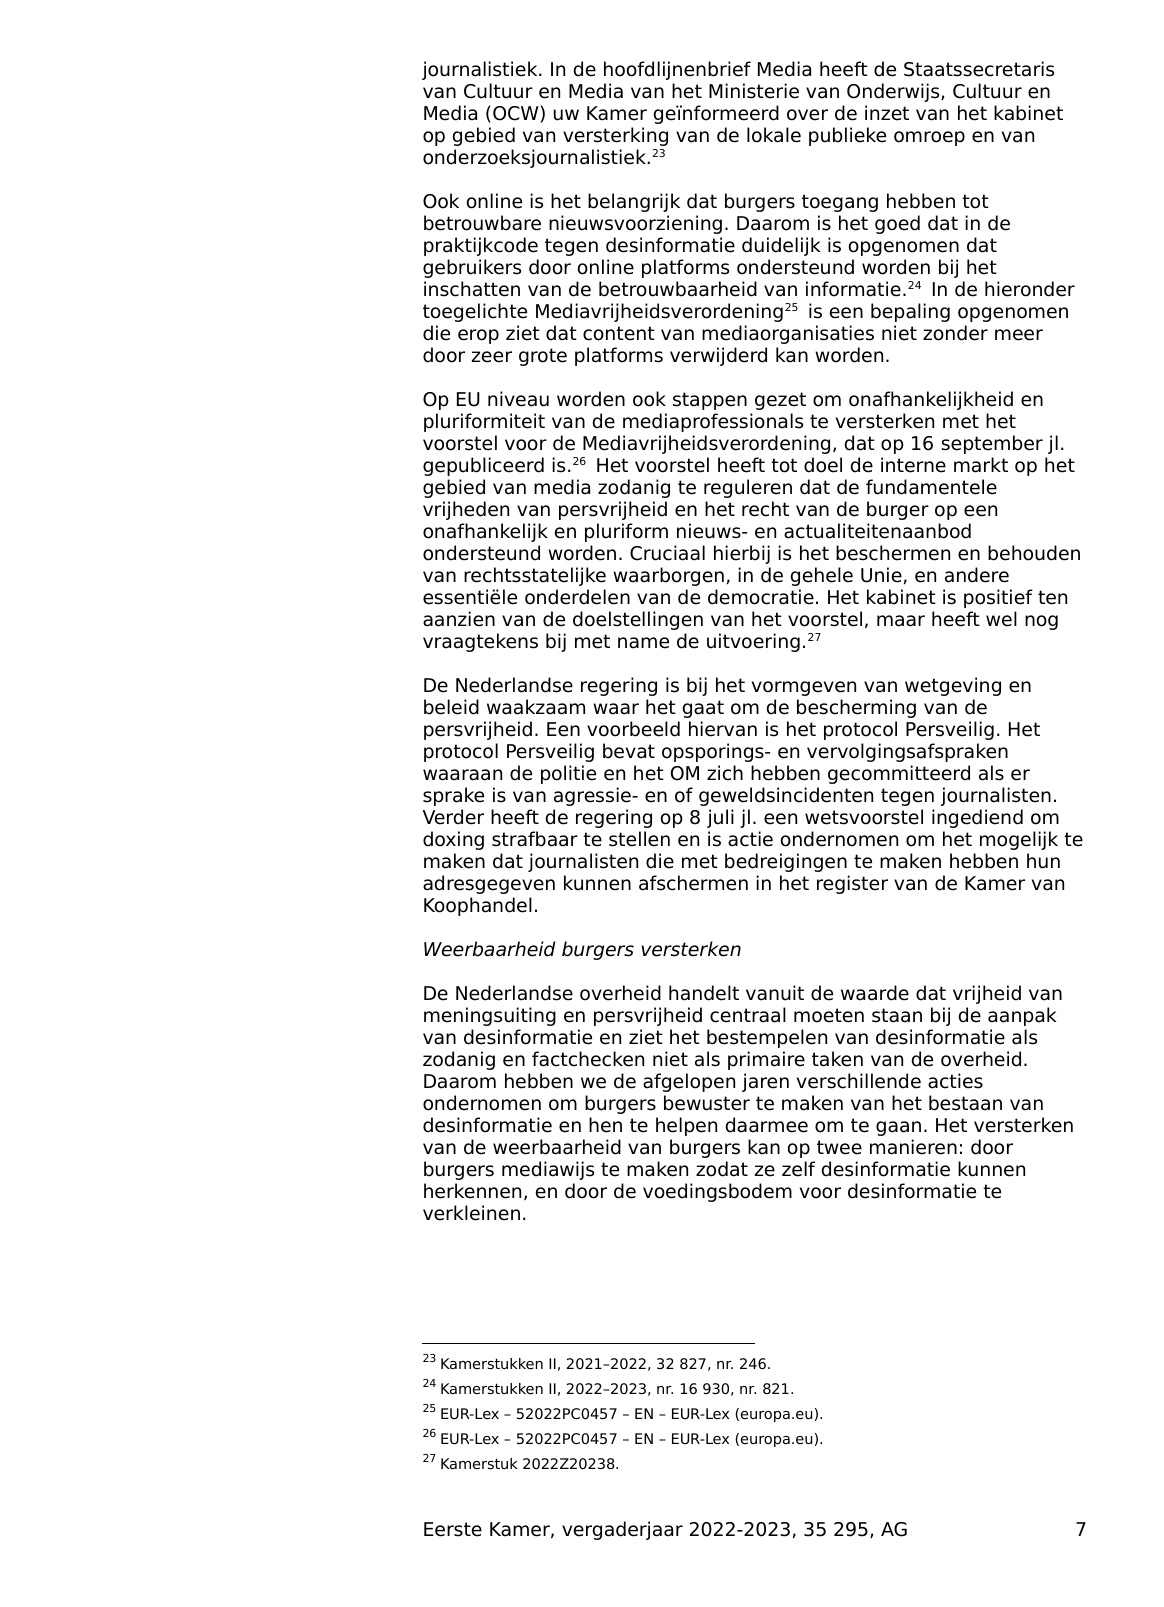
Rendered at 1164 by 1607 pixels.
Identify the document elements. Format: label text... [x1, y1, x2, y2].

text journalistiek. In de hoofdlijnenbrief Media heeft de Staatssecretaris van Cultuur en Media van het Ministerie van Onderwijs, Cultuur en Media (OCW) uw Kamer geïnformeerd over de inzet van het kabinet op gebied van versterking van de lokale publieke omroep en van onderzoeksjournalistiek. [422, 59, 1087, 169]
subtitle Weerbaarheid burgers versterken [422, 939, 1087, 961]
text De Nederlandse overheid handelt vanuit de waarde dat vrijheid van meningsuiting en persvrijheid centraal moeten staan bij de aanpak van desinformatie en ziet het bestempelen van desinformatie als zodanig en factchecken niet als primaire taken van de overheid. Daarom hebben we de afgelopen jaren verschillende acties ondernomen om burgers bewuster te maken van het bestaan van desinformatie en hen te helpen daarmee om te gaan. Het versterken van de weerbaarheid van burgers kan op twee manieren: door burgers mediawijs te maken zodat ze zelf desinformatie kunnen herkennen, en door de voedingsbodem voor desinformatie te verkleinen. [422, 983, 1087, 1225]
text Kamerstukken II, 2022–2023, nr. 16 930, nr. 821. [422, 1377, 1087, 1399]
text EUR-Lex – 52022PC0457 – EN – EUR-Lex (europa.eu). [422, 1427, 1087, 1449]
text EUR-Lex – 52022PC0457 – EN – EUR-Lex (europa.eu). [422, 1402, 1087, 1424]
text De Nederlandse regering is bij het vormgeven van wetgeving en beleid waakzaam waar het gaat om de bescherming van de persvrijheid. Een voorbeeld hiervan is het protocol Persveilig. Het protocol Persveilig bevat opsporings- en vervolgingsafspraken waaraan de politie en het OM zich hebben gecommitteerd als er sprake is van agressie- en of geweldsincidenten tegen journalisten. Verder heeft de regering op 8 juli jl. een wetsvoorstel ingediend om doxing strafbaar te stellen en is actie ondernomen om het mogelijk te maken dat journalisten die met bedreigingen te maken hebben hun adresgegeven kunnen afschermen in het register van de Kamer van Koophandel. [422, 675, 1087, 917]
text Ook online is het belangrijk dat burgers toegang hebben tot betrouwbare nieuwsvoorziening. Daarom is het goed dat in de praktijkcode tegen desinformatie duidelijk is opgenomen dat gebruikers door online platforms ondersteund worden bij het inschatten van de betrouwbaarheid van informatie. In de hieronder toegelichte Mediavrijheidsverordening is een bepaling opgenomen die erop ziet dat content van mediaorganisaties niet zonder meer door zeer grote platforms verwijderd kan worden. [422, 191, 1087, 367]
text Op EU niveau worden ook stappen gezet om onafhankelijkheid en pluriformiteit van de mediaprofessionals te versterken met het voorstel voor de Mediavrijheidsverordening, dat op 16 september jl. gepubliceerd is. Het voorstel heeft tot doel de interne markt op het gebied van media zodanig te reguleren dat de fundamentele vrijheden van persvrijheid en het recht van de burger op een onafhankelijk en pluriform nieuws- en actualiteitenaanbod ondersteund worden. Cruciaal hierbij is het beschermen en behouden van rechtsstatelijke waarborgen, in de gehele Unie, en andere essentiële onderdelen van de democratie. Het kabinet is positief ten aanzien van de doelstellingen van het voorstel, maar heeft wel nog vraagtekens bij met name de uitvoering. [422, 389, 1087, 653]
text Kamerstuk 2022Z20238. [422, 1452, 1087, 1474]
text Kamerstukken II, 2021–2022, 32 827, nr. 246. [422, 1352, 1087, 1374]
